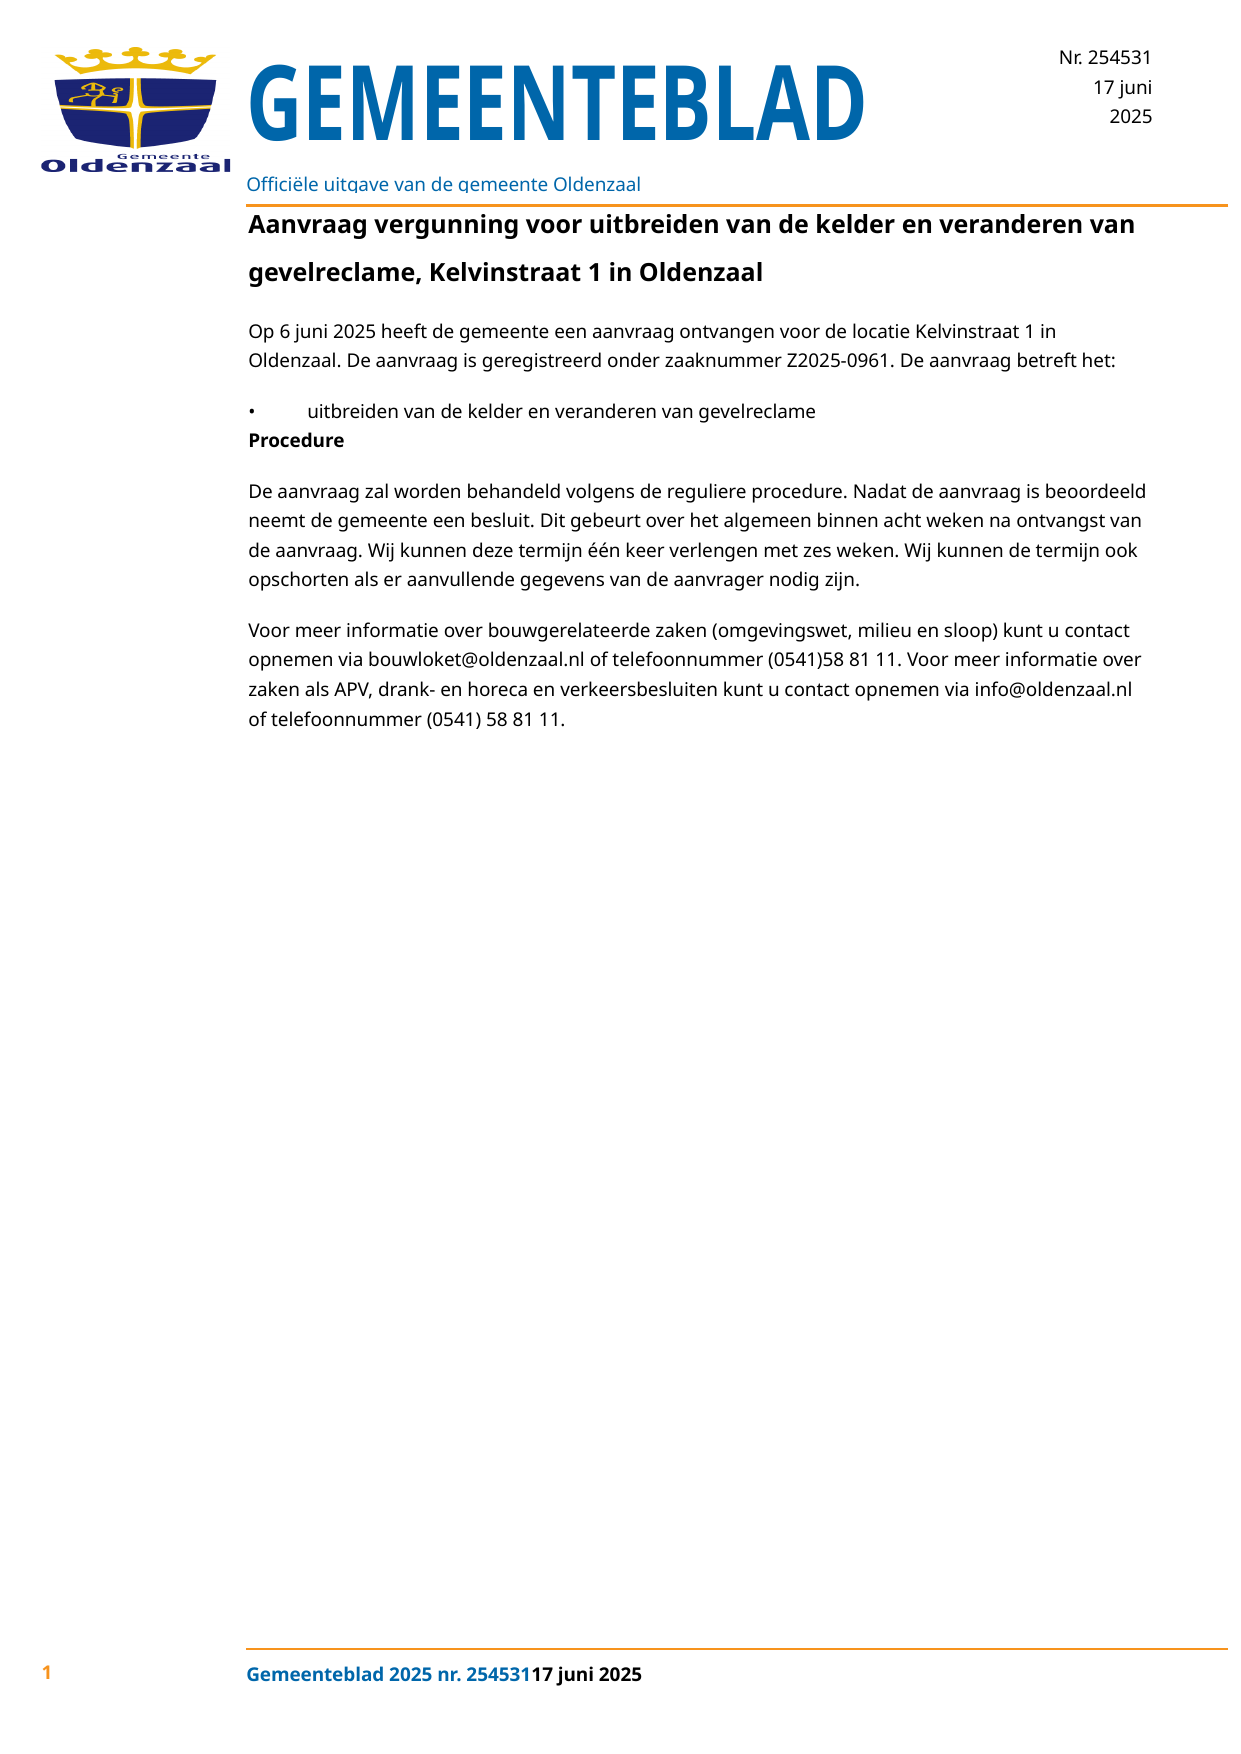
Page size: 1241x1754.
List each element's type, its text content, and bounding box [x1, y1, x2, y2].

text De aanvraag zal worden behandeld volgens de reguliere procedure. Nadat de aanvraag is beoordeeld neemt de gemeente een besluit. Dit gebeurt over het algemeen binnen acht weken na ontvangst van de aanvraag. Wij kunnen deze termijn één keer verlengen met zes weken. Wij kunnen de termijn ook opschorten als er aanvullende gegevens van de aanvrager nodig zijn. [248, 478, 1152, 592]
text Aanvraag vergunning voor uitbreiden van de kelder en veranderen van gevelreclame, Kelvinstraat 1 in Oldenzaal [248, 207, 1152, 288]
picture [41, 47, 231, 172]
list uitbreiden van de kelder en veranderen van gevelreclame [248, 398, 1152, 424]
text Procedure [248, 427, 1152, 453]
text Voor meer informatie over bouwgerelateerde zaken (omgevingswet, milieu en sloop) kunt u contact opnemen via bouwloket@oldenzaal.nl of telefoonnummer (0541)58 81 11. Voor meer informatie over zaken als APV, drank- en horeca en verkeersbesluiten kunt u contact opnemen via info@oldenzaal.nl of telefoonnummer (0541) 58 81 11. [248, 617, 1152, 732]
text Op 6 juni 2025 heeft de gemeente een aanvraag ontvangen voor de locatie Kelvinstraat 1 in Oldenzaal. De aanvraag is geregistreerd onder zaaknummer Z2025-0961. De aanvraag betreft het: [248, 318, 1152, 373]
